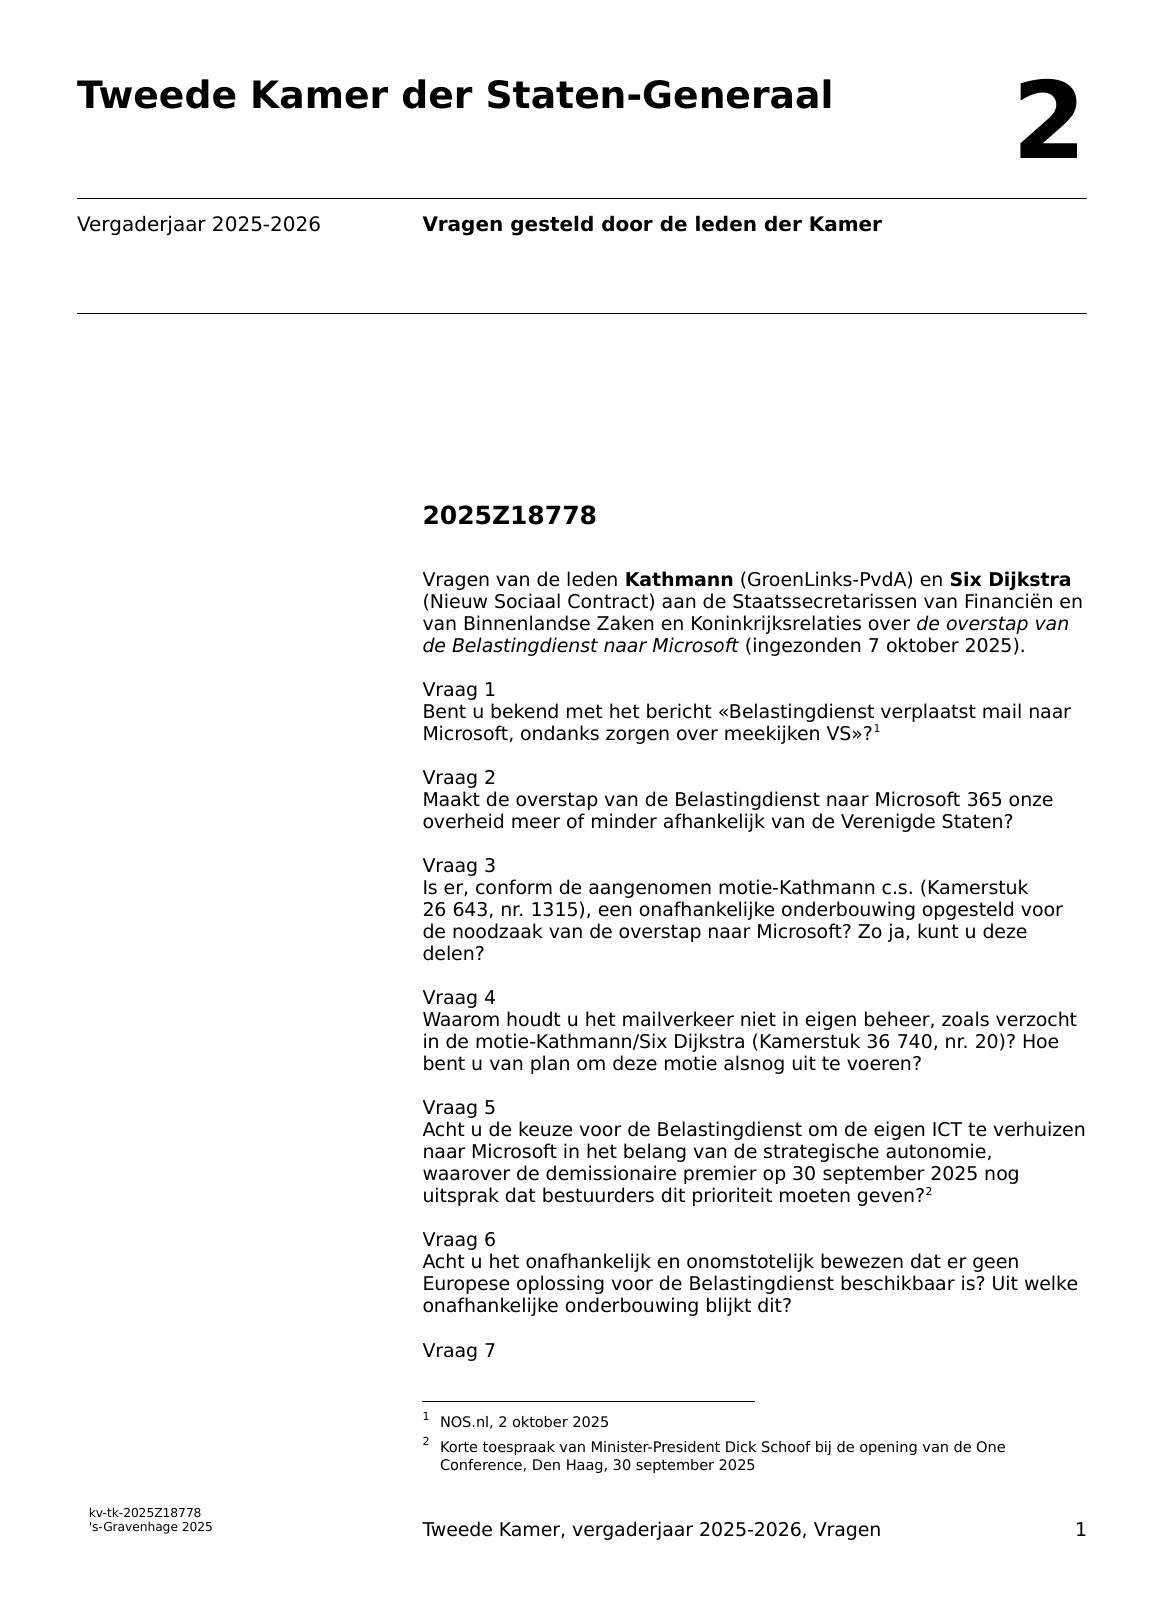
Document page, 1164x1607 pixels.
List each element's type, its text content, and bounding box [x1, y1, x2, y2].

text Vraag 6 [422, 1229, 1087, 1251]
text Acht u de keuze voor de Belastingdienst om de eigen ICT te verhuizen naar Microsoft in het belang van de strategische autonomie, waarover de demissionaire premier op 30 september 2025 nog uitsprak dat bestuurders dit prioriteit moeten geven? [422, 1119, 1087, 1207]
text Waarom houdt u het mailverkeer niet in eigen beheer, zoals verzocht in de motie-Kathmann/Six Dijkstra (Kamerstuk 36 740, nr. 20)? Hoe bent u van plan om deze motie alsnog uit te voeren? [422, 1009, 1087, 1075]
table_cell Vergaderjaar 2025-2026 [77, 199, 422, 313]
text Bent u bekend met het bericht «Belastingdienst verplaatst mail naar Microsoft, ondanks zorgen over meekijken VS»? [422, 701, 1087, 745]
text Vraag 4 [422, 987, 1087, 1009]
text Maakt de overstap van de Belastingdienst naar Microsoft 365 onze overheid meer of minder afhankelijk van de Verenigde Staten? [422, 789, 1087, 833]
text Vragen van de leden Kathmann (GroenLinks-PvdA) en Six Dijkstra (Nieuw Sociaal Contract) aan de Staatssecretarissen van Financiën en van Binnenlandse Zaken en Koninkrijksrelaties over de overstap van de Belastingdienst naar Microsoft (ingezonden 7 oktober 2025). [422, 569, 1087, 657]
table_header Tweede Kamer der Staten-Generaal [77, 59, 886, 198]
text 2025Z18778 [422, 501, 1087, 531]
text Acht u het onafhankelijk en onomstotelijk bewezen dat er geen Europese oplossing voor de Belastingdienst beschikbaar is? Uit welke onafhankelijke onderbouwing blijkt dit? [422, 1251, 1087, 1317]
text kv-tk-2025Z18778 [88, 1506, 323, 1520]
table_header 2 [886, 59, 1087, 198]
text 's-Gravenhage 2025 [88, 1520, 323, 1534]
text Vraag 7 [422, 1339, 1087, 1361]
table_cell Vragen gesteld door de leden der Kamer [422, 199, 1087, 313]
text Vraag 5 [422, 1097, 1087, 1119]
text Is er, conform de aangenomen motie-Kathmann c.s. (Kamerstuk 26 643, nr. 1315), een onafhankelijke onderbouwing opgesteld voor de noodzaak van de overstap naar Microsoft? Zo ja, kunt u deze delen? [422, 877, 1087, 965]
text Vraag 2 [422, 767, 1087, 789]
text Vraag 1 [422, 679, 1087, 701]
text Vraag 3 [422, 855, 1087, 877]
text NOS.nl, 2 oktober 2025 [422, 1410, 1087, 1432]
text Korte toespraak van Minister-President Dick Schoof bij de opening van de One Conference, Den Haag, 30 september 2025 [422, 1435, 1087, 1474]
